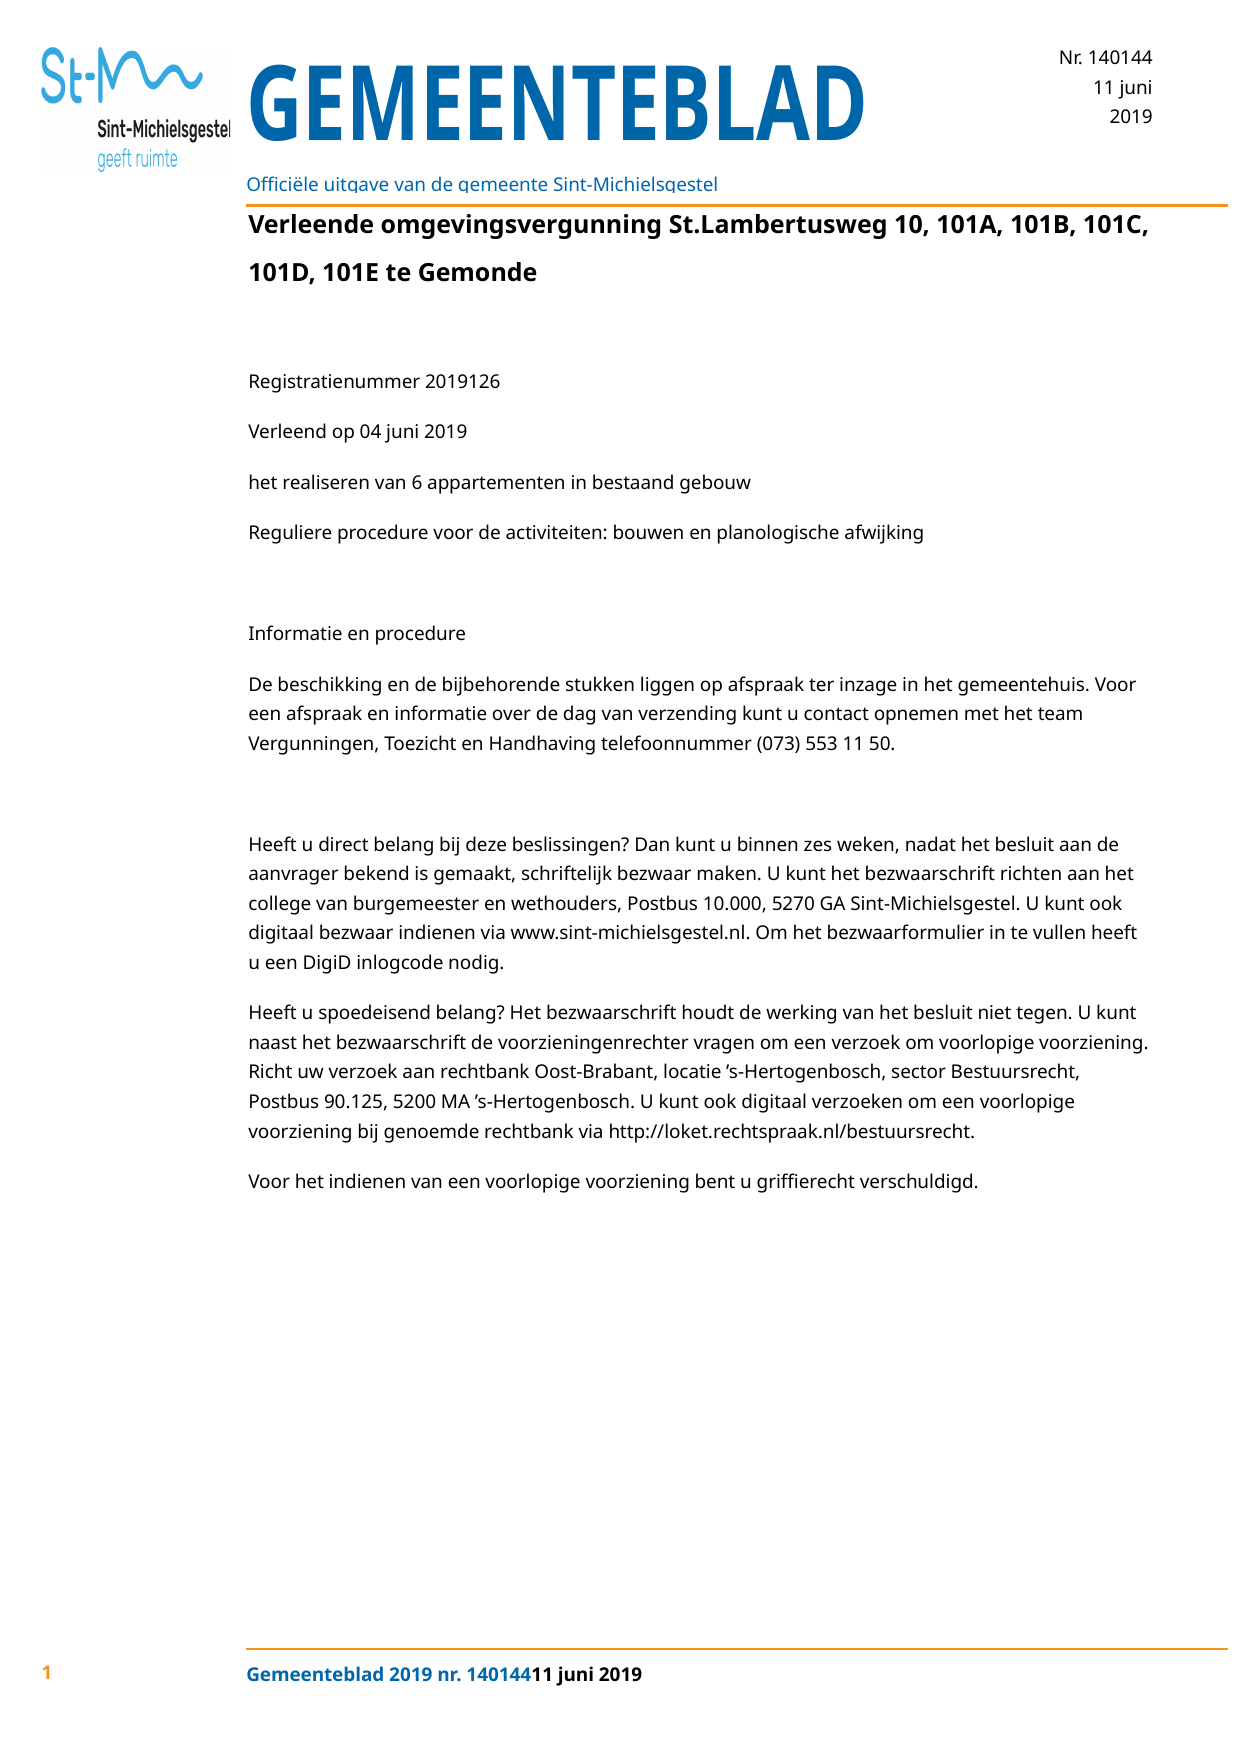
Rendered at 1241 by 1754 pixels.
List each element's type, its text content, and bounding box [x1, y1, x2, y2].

text Heeft u direct belang bij deze beslissingen? Dan kunt u binnen zes weken, nadat het besluit aan de aanvrager bekend is gemaakt, schriftelijk bezwaar maken. U kunt het bezwaarschrift richten aan het college van burgemeester en wethouders, Postbus 10.000, 5270 GA Sint-Michielsgestel. U kunt ook digitaal bezwaar indienen via www.sint-michielsgestel.nl. Om het bezwaarformulier in te vullen heeft u een DigiD inlogcode nodig. [248, 831, 1152, 975]
picture [41, 47, 231, 172]
text Heeft u spoedeisend belang? Het bezwaarschrift houdt de werking van het besluit niet tegen. U kunt naast het bezwaarschrift de voorzieningenrechter vragen om een verzoek om voorlopige voorziening. Richt uw verzoek aan rechtbank Oost-Brabant, locatie ’s-Hertogenbosch, sector Bestuursrecht, Postbus 90.125, 5200 MA ’s-Hertogenbosch. U kunt ook digitaal verzoeken om een voorlopige voorziening bij genoemde rechtbank via http://loket.rechtspraak.nl/bestuursrecht. [248, 999, 1152, 1144]
text Registratienummer 2019126 [248, 368, 1152, 394]
text De beschikking en de bijbehorende stukken liggen op afspraak ter inzage in het gemeentehuis. Voor een afspraak en informatie over de dag van verzending kunt u contact opnemen met het team Vergunningen, Toezicht en Handhaving telefoonnummer (073) 553 11 50. [248, 671, 1152, 756]
text Verleende omgevingsvergunning St.Lambertusweg 10, 101A, 101B, 101C, 101D, 101E te Gemonde [248, 207, 1152, 288]
text Voor het indienen van een voorlopige voorziening bent u griffierecht verschuldigd. [248, 1168, 1152, 1194]
text het realiseren van 6 appartementen in bestaand gebouw [248, 469, 1152, 495]
text Reguliere procedure voor de activiteiten: bouwen en planologische afwijking [248, 519, 1152, 545]
text Informatie en procedure [248, 620, 1152, 646]
text Verleend op 04 juni 2019 [248, 419, 1152, 444]
